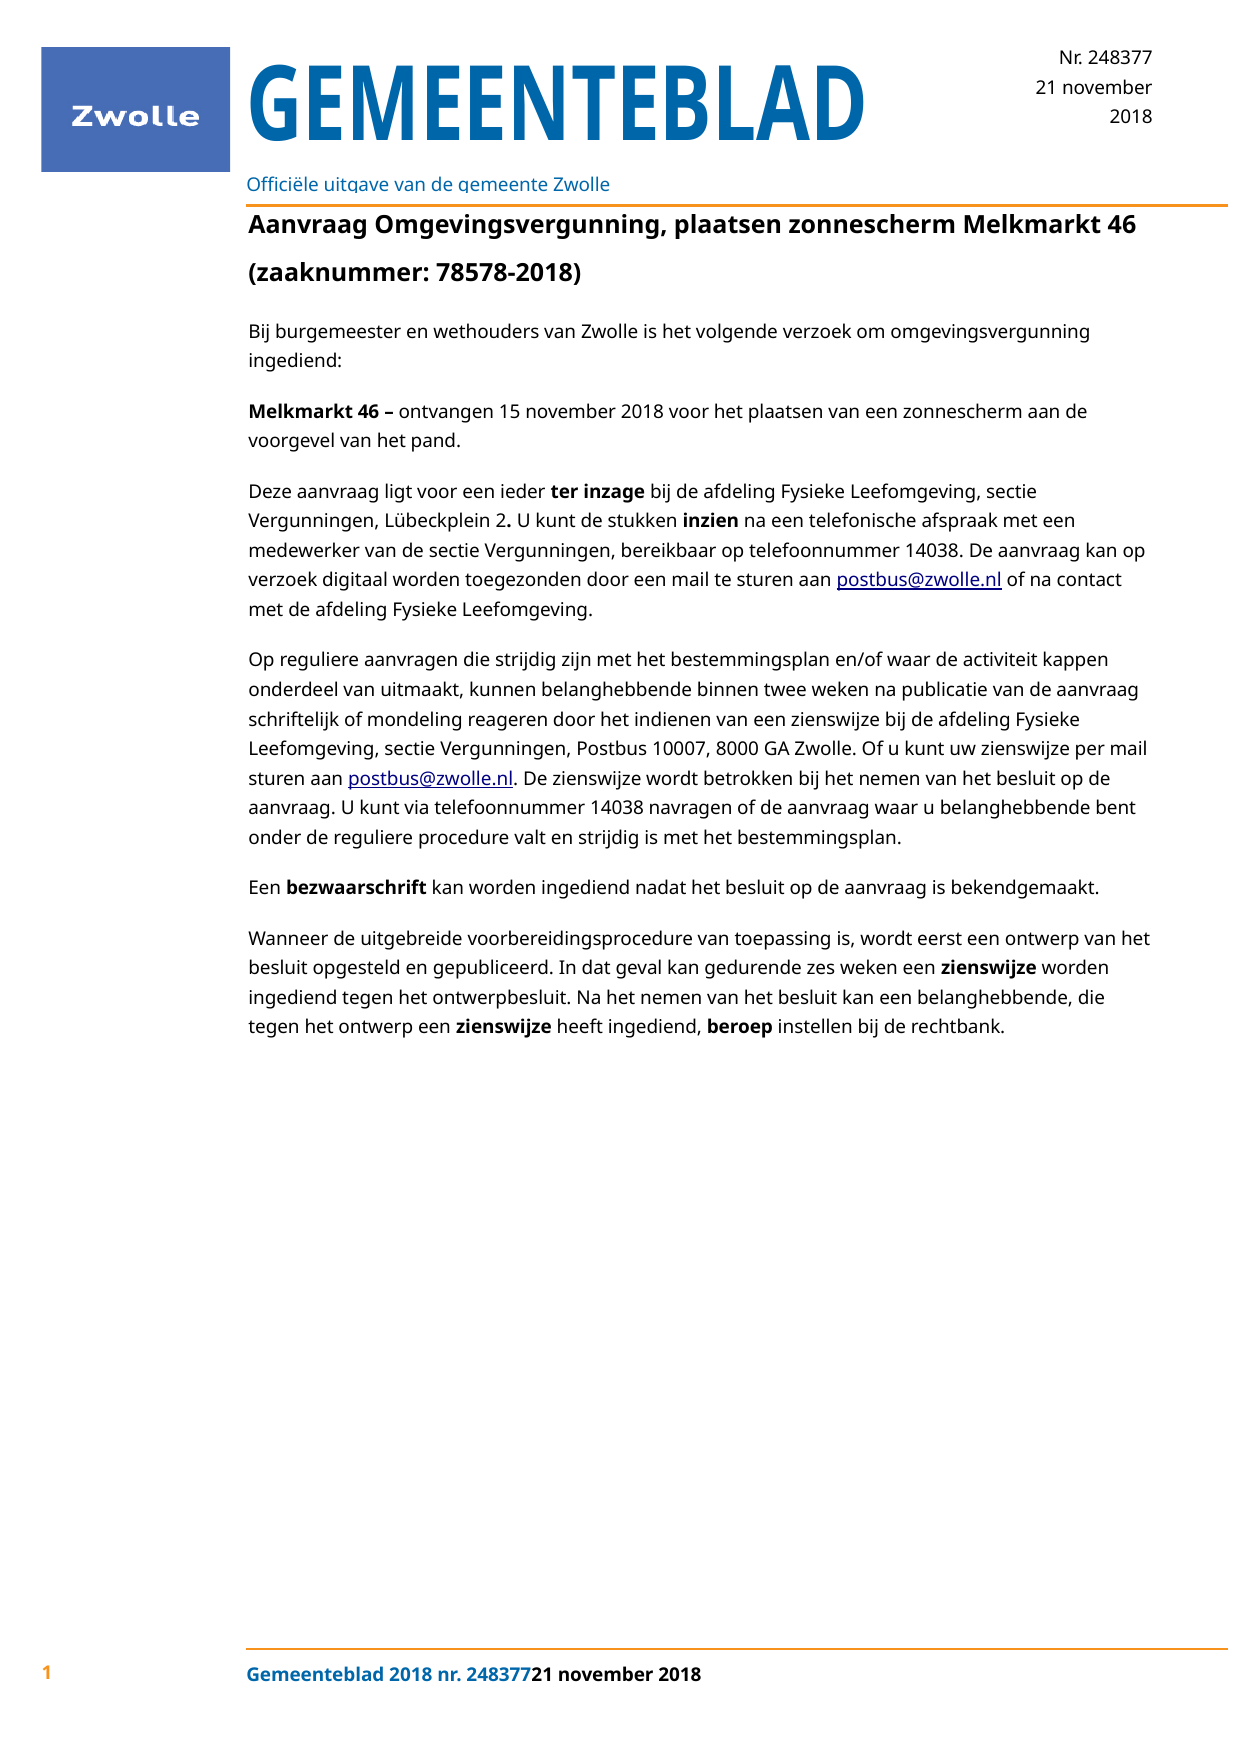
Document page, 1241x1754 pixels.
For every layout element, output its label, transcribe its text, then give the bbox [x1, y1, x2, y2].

picture [41, 47, 231, 172]
text Aanvraag Omgevingsvergunning, plaatsen zonnescherm Melkmarkt 46 (zaaknummer: 78578-2018) [248, 207, 1152, 288]
text Melkmarkt 46 – ontvangen 15 november 2018 voor het plaatsen van een zonnescherm aan de voorgevel van het pand. [248, 398, 1152, 453]
text Een bezwaarschrift kan worden ingediend nadat het besluit op de aanvraag is bekendgemaakt. [248, 874, 1152, 900]
text Deze aanvraag ligt voor een ieder ter inzage bij de afdeling Fysieke Leefomgeving, sectie Vergunningen, Lübeckplein 2. U kunt de stukken inzien na een telefonische afspraak met een medewerker van de sectie Vergunningen, bereikbaar op telefoonnummer 14038. De aanvraag kan op verzoek digitaal worden toegezonden door een mail te sturen aan postbus@zwolle.nl of na contact met de afdeling Fysieke Leefomgeving. [248, 478, 1152, 622]
text Op reguliere aanvragen die strijdig zijn met het bestemmingsplan en/of waar de activiteit kappen onderdeel van uitmaakt, kunnen belanghebbende binnen twee weken na publicatie van de aanvraag schriftelijk of mondeling reageren door het indienen van een zienswijze bij de afdeling Fysieke Leefomgeving, sectie Vergunningen, Postbus 10007, 8000 GA Zwolle. Of u kunt uw zienswijze per mail sturen aan postbus@zwolle.nl. De zienswijze wordt betrokken bij het nemen van het besluit op de aanvraag. U kunt via telefoonnummer 14038 navragen of de aanvraag waar u belanghebbende bent onder de reguliere procedure valt en strijdig is met het bestemmingsplan. [248, 647, 1152, 850]
text Bij burgemeester en wethouders van Zwolle is het volgende verzoek om omgevingsvergunning ingediend: [248, 318, 1152, 373]
text Wanneer de uitgebreide voorbereidingsprocedure van toepassing is, wordt eerst een ontwerp van het besluit opgesteld en gepubliceerd. In dat geval kan gedurende zes weken een zienswijze worden ingediend tegen het ontwerpbesluit. Na het nemen van het besluit kan een belanghebbende, die tegen het ontwerp een zienswijze heeft ingediend, beroep instellen bij de rechtbank. [248, 925, 1152, 1039]
